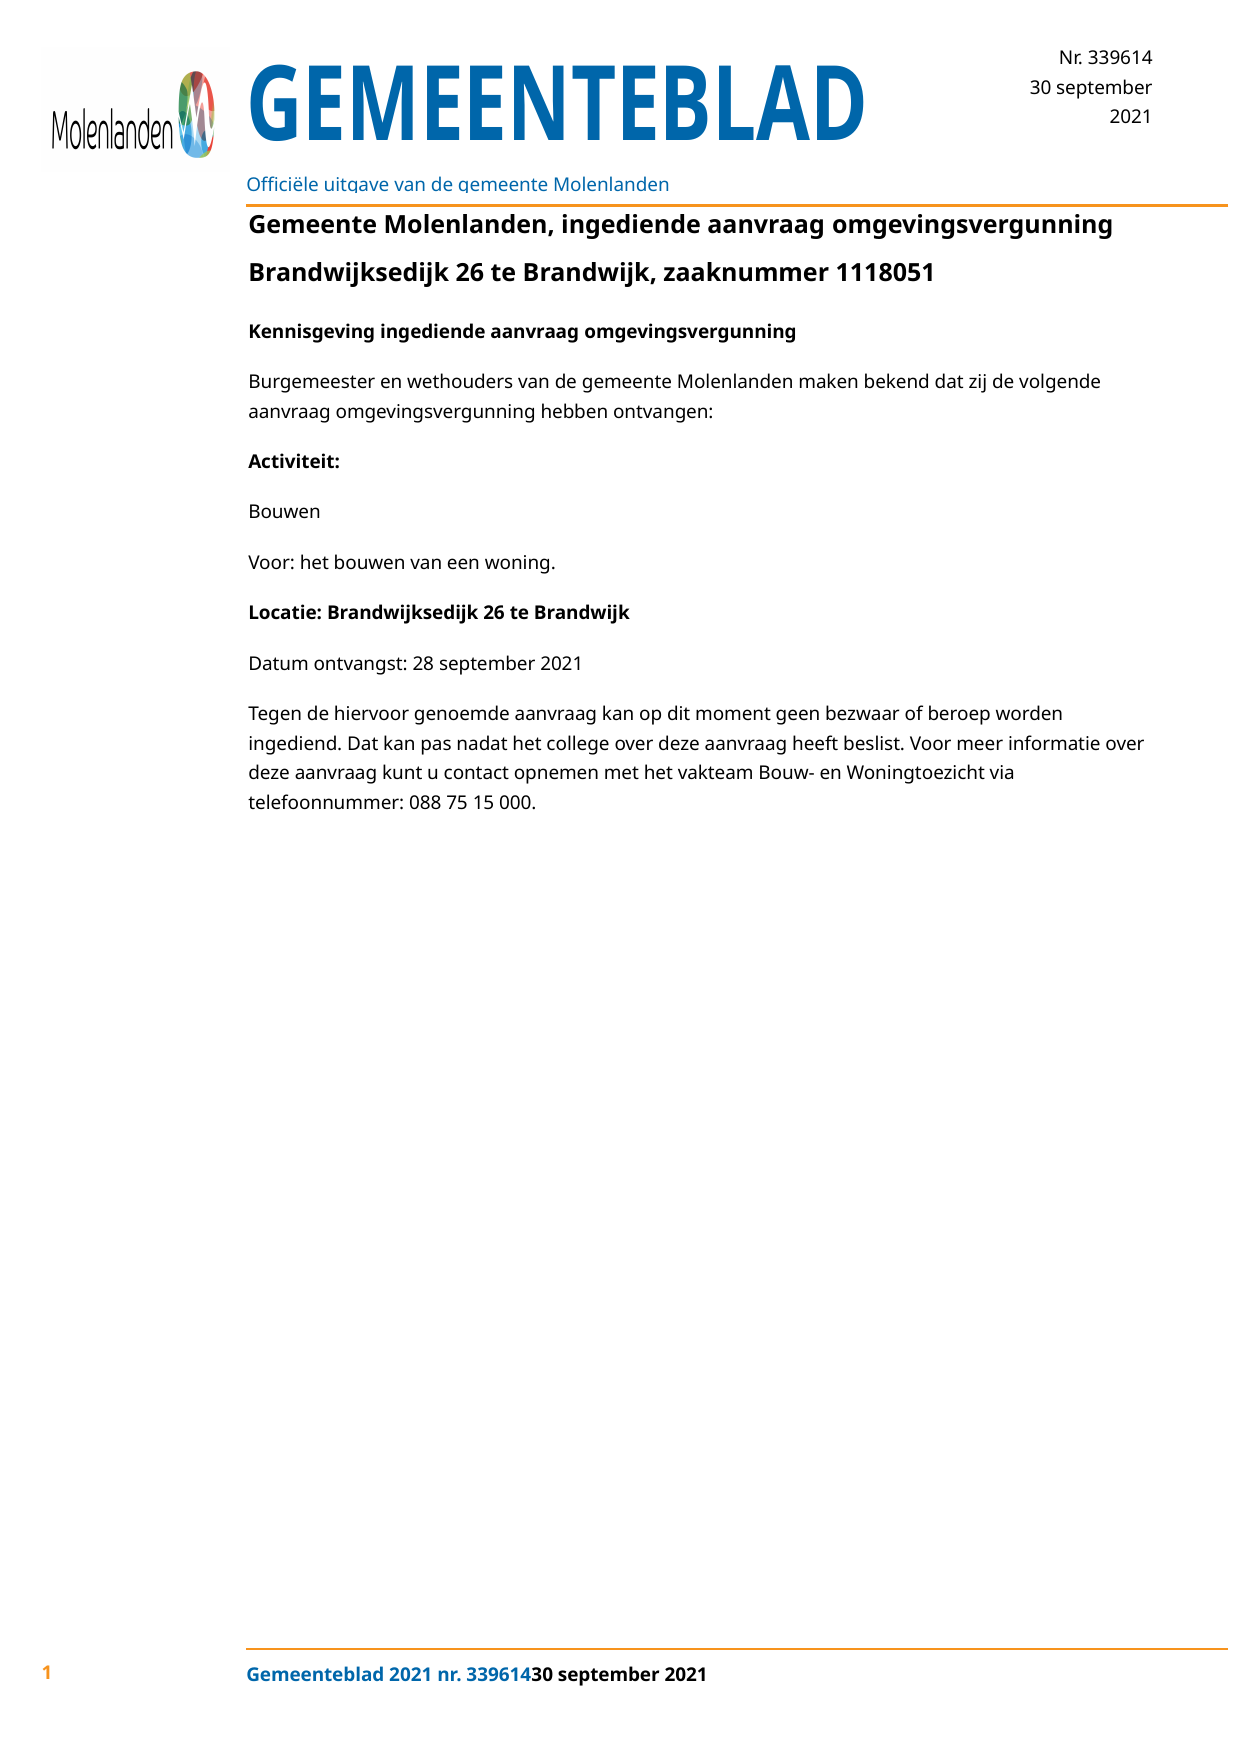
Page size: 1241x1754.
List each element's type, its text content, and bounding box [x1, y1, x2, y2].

text Locatie: Brandwijksedijk 26 te Brandwijk [248, 599, 1152, 625]
text Voor: het bouwen van een woning. [248, 549, 1152, 575]
text Burgemeester en wethouders van de gemeente Molenlanden maken bekend dat zij de volgende aanvraag omgevingsvergunning hebben ontvangen: [248, 368, 1152, 424]
text Bouwen [248, 499, 1152, 524]
text Datum ontvangst: 28 september 2021 [248, 650, 1152, 676]
text Activiteit: [248, 448, 1152, 474]
picture [41, 47, 231, 172]
text Tegen de hiervoor genoemde aanvraag kan op dit moment geen bezwaar of beroep worden ingediend. Dat kan pas nadat het college over deze aanvraag heeft beslist. Voor meer informatie over deze aanvraag kunt u contact opnemen met het vakteam Bouw- en Woningtoezicht via telefoonnummer: 088 75 15 000. [248, 700, 1152, 815]
text Gemeente Molenlanden, ingediende aanvraag omgevingsvergunning Brandwijksedijk 26 te Brandwijk, zaaknummer 1118051 [248, 207, 1152, 288]
text Kennisgeving ingediende aanvraag omgevingsvergunning [248, 318, 1152, 344]
